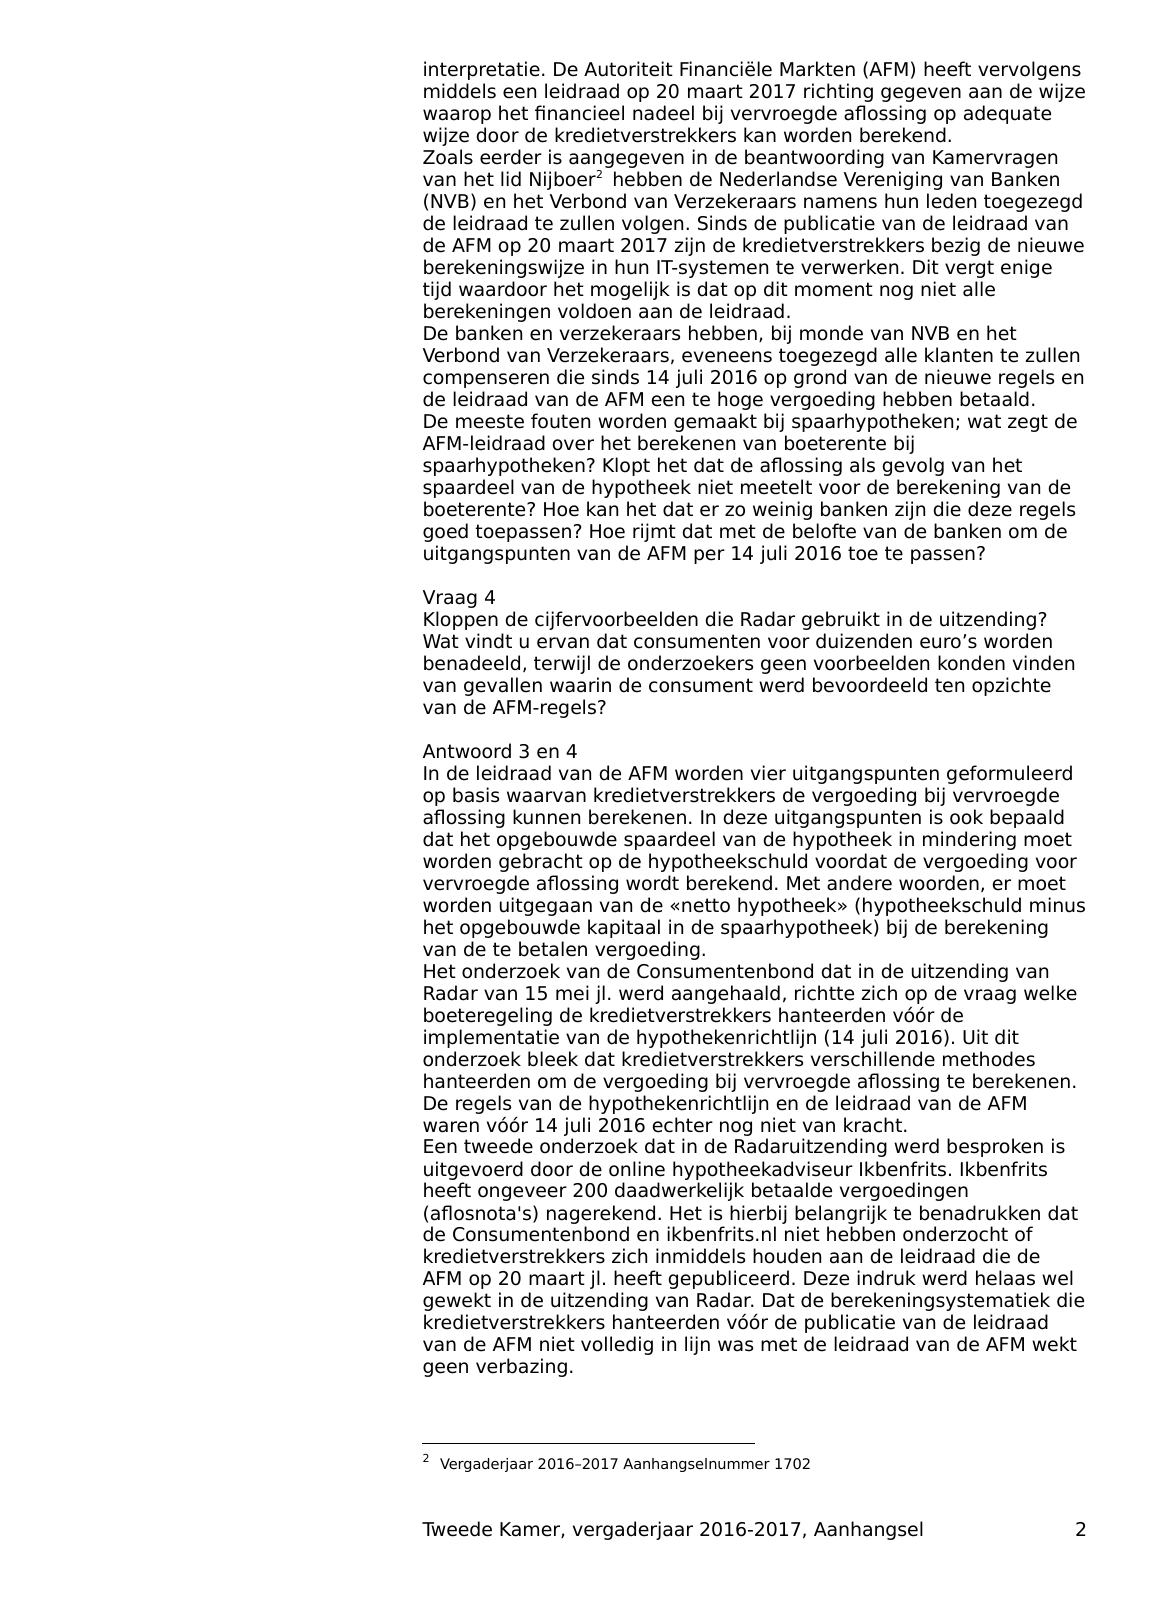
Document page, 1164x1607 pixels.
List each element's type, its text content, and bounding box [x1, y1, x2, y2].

text De banken en verzekeraars hebben, bij monde van NVB en het Verbond van Verzekeraars, eveneens toegezegd alle klanten te zullen compenseren die sinds 14 juli 2016 op grond van de nieuwe regels en de leidraad van de AFM een te hoge vergoeding hebben betaald. [422, 323, 1087, 411]
text Vraag 4 [422, 587, 1087, 609]
text Het onderzoek van de Consumentenbond dat in de uitzending van Radar van 15 mei jl. werd aangehaald, richtte zich op de vraag welke boeteregeling de kredietverstrekkers hanteerden vóór de implementatie van de hypothekenrichtlijn (14 juli 2016). Uit dit onderzoek bleek dat kredietverstrekkers verschillende methodes hanteerden om de vergoeding bij vervroegde aflossing te berekenen. De regels van de hypothekenrichtlijn en de leidraad van de AFM waren vóór 14 juli 2016 echter nog niet van kracht. [422, 961, 1087, 1136]
text In de leidraad van de AFM worden vier uitgangspunten geformuleerd op basis waarvan kredietverstrekkers de vergoeding bij vervroegde aflossing kunnen berekenen. In deze uitgangspunten is ook bepaald dat het opgebouwde spaardeel van de hypotheek in mindering moet worden gebracht op de hypotheekschuld voordat de vergoeding voor vervroegde aflossing wordt berekend. Met andere woorden, er moet worden uitgegaan van de «netto hypotheek» (hypotheekschuld minus het opgebouwde kapitaal in de spaarhypotheek) bij de berekening van de te betalen vergoeding. [422, 763, 1087, 961]
text Kloppen de cijfervoorbeelden die Radar gebruikt in de uitzending? Wat vindt u ervan dat consumenten voor duizenden euro’s worden benadeeld, terwijl de onderzoekers geen voorbeelden konden vinden van gevallen waarin de consument werd bevoordeeld ten opzichte van de AFM-regels? [422, 609, 1087, 719]
text Een tweede onderzoek dat in de Radaruitzending werd besproken is uitgevoerd door de online hypotheekadviseur Ikbenfrits. Ikbenfrits heeft ongeveer 200 daadwerkelijk betaalde vergoedingen (aflosnota's) nagerekend. Het is hierbij belangrijk te benadrukken dat de Consumentenbond en ikbenfrits.nl niet hebben onderzocht of kredietverstrekkers zich inmiddels houden aan de leidraad die de AFM op 20 maart jl. heeft gepubliceerd. Deze indruk werd helaas wel gewekt in de uitzending van Radar. Dat de berekeningsystematiek die kredietverstrekkers hanteerden vóór de publicatie van de leidraad van de AFM niet volledig in lijn was met de leidraad van de AFM wekt geen verbazing. [422, 1136, 1087, 1378]
text interpretatie. De Autoriteit Financiële Markten (AFM) heeft vervolgens middels een leidraad op 20 maart 2017 richting gegeven aan de wijze waarop het financieel nadeel bij vervroegde aflossing op adequate wijze door de kredietverstrekkers kan worden berekend. [422, 59, 1087, 147]
text Zoals eerder is aangegeven in de beantwoording van Kamervragen van het lid Nijboer hebben de Nederlandse Vereniging van Banken (NVB) en het Verbond van Verzekeraars namens hun leden toegezegd de leidraad te zullen volgen. Sinds de publicatie van de leidraad van de AFM op 20 maart 2017 zijn de kredietverstrekkers bezig de nieuwe berekeningswijze in hun IT-systemen te verwerken. Dit vergt enige tijd waardoor het mogelijk is dat op dit moment nog niet alle berekeningen voldoen aan de leidraad. [422, 147, 1087, 323]
text De meeste fouten worden gemaakt bij spaarhypotheken; wat zegt de AFM-leidraad over het berekenen van boeterente bij spaarhypotheken? Klopt het dat de aflossing als gevolg van het spaardeel van de hypotheek niet meetelt voor de berekening van de boeterente? Hoe kan het dat er zo weinig banken zijn die deze regels goed toepassen? Hoe rijmt dat met de belofte van de banken om de uitgangspunten van de AFM per 14 juli 2016 toe te passen? [422, 411, 1087, 564]
text Antwoord 3 en 4 [422, 741, 1087, 763]
text Vergaderjaar 2016–2017 Aanhangselnummer 1702 [422, 1452, 1087, 1474]
